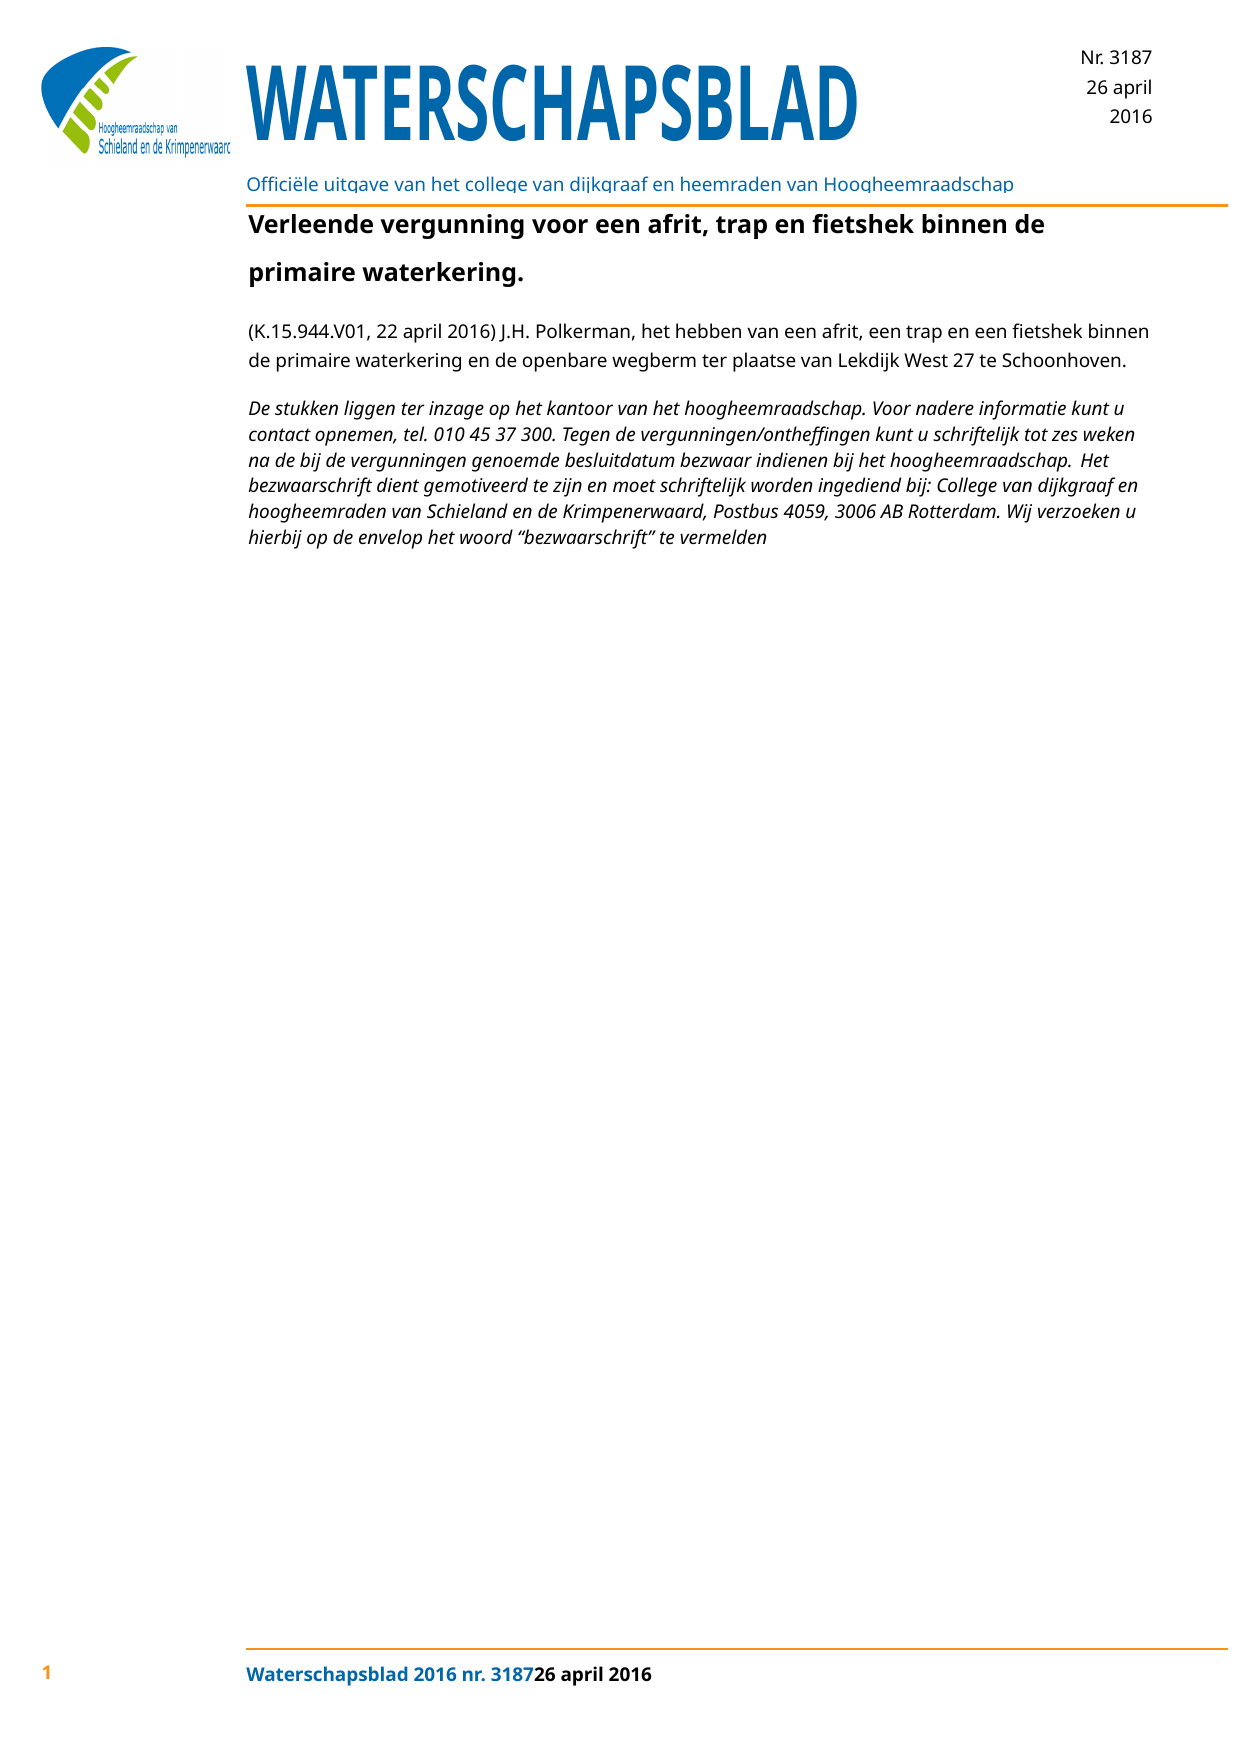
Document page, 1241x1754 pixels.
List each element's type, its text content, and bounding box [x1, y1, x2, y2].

text Verleende vergunning voor een afrit, trap en fietshek binnen de primaire waterkering. [248, 207, 1152, 288]
picture [41, 47, 231, 172]
text De stukken liggen ter inzage op het kantoor van het hoogheemraadschap. Voor nadere informatie kunt u contact opnemen, tel. 010 45 37 300. Tegen de vergunningen/ontheffingen kunt u schriftelijk tot zes weken na de bij de vergunningen genoemde besluitdatum bezwaar indienen bij het hoogheemraadschap. Het bezwaarschrift dient gemotiveerd te zijn en moet schriftelijk worden ingediend bij: College van dijkgraaf en hoogheemraden van Schieland en de Krimpenerwaard, Postbus 4059, 3006 AB Rotterdam. Wij verzoeken u hierbij op de envelop het woord “bezwaarschrift” te vermelden [248, 395, 1152, 550]
text (K.15.944.V01, 22 april 2016) J.H. Polkerman, het hebben van een afrit, een trap en een fietshek binnen de primaire waterkering en de openbare wegberm ter plaatse van Lekdijk West 27 te Schoonhoven. [248, 318, 1152, 373]
